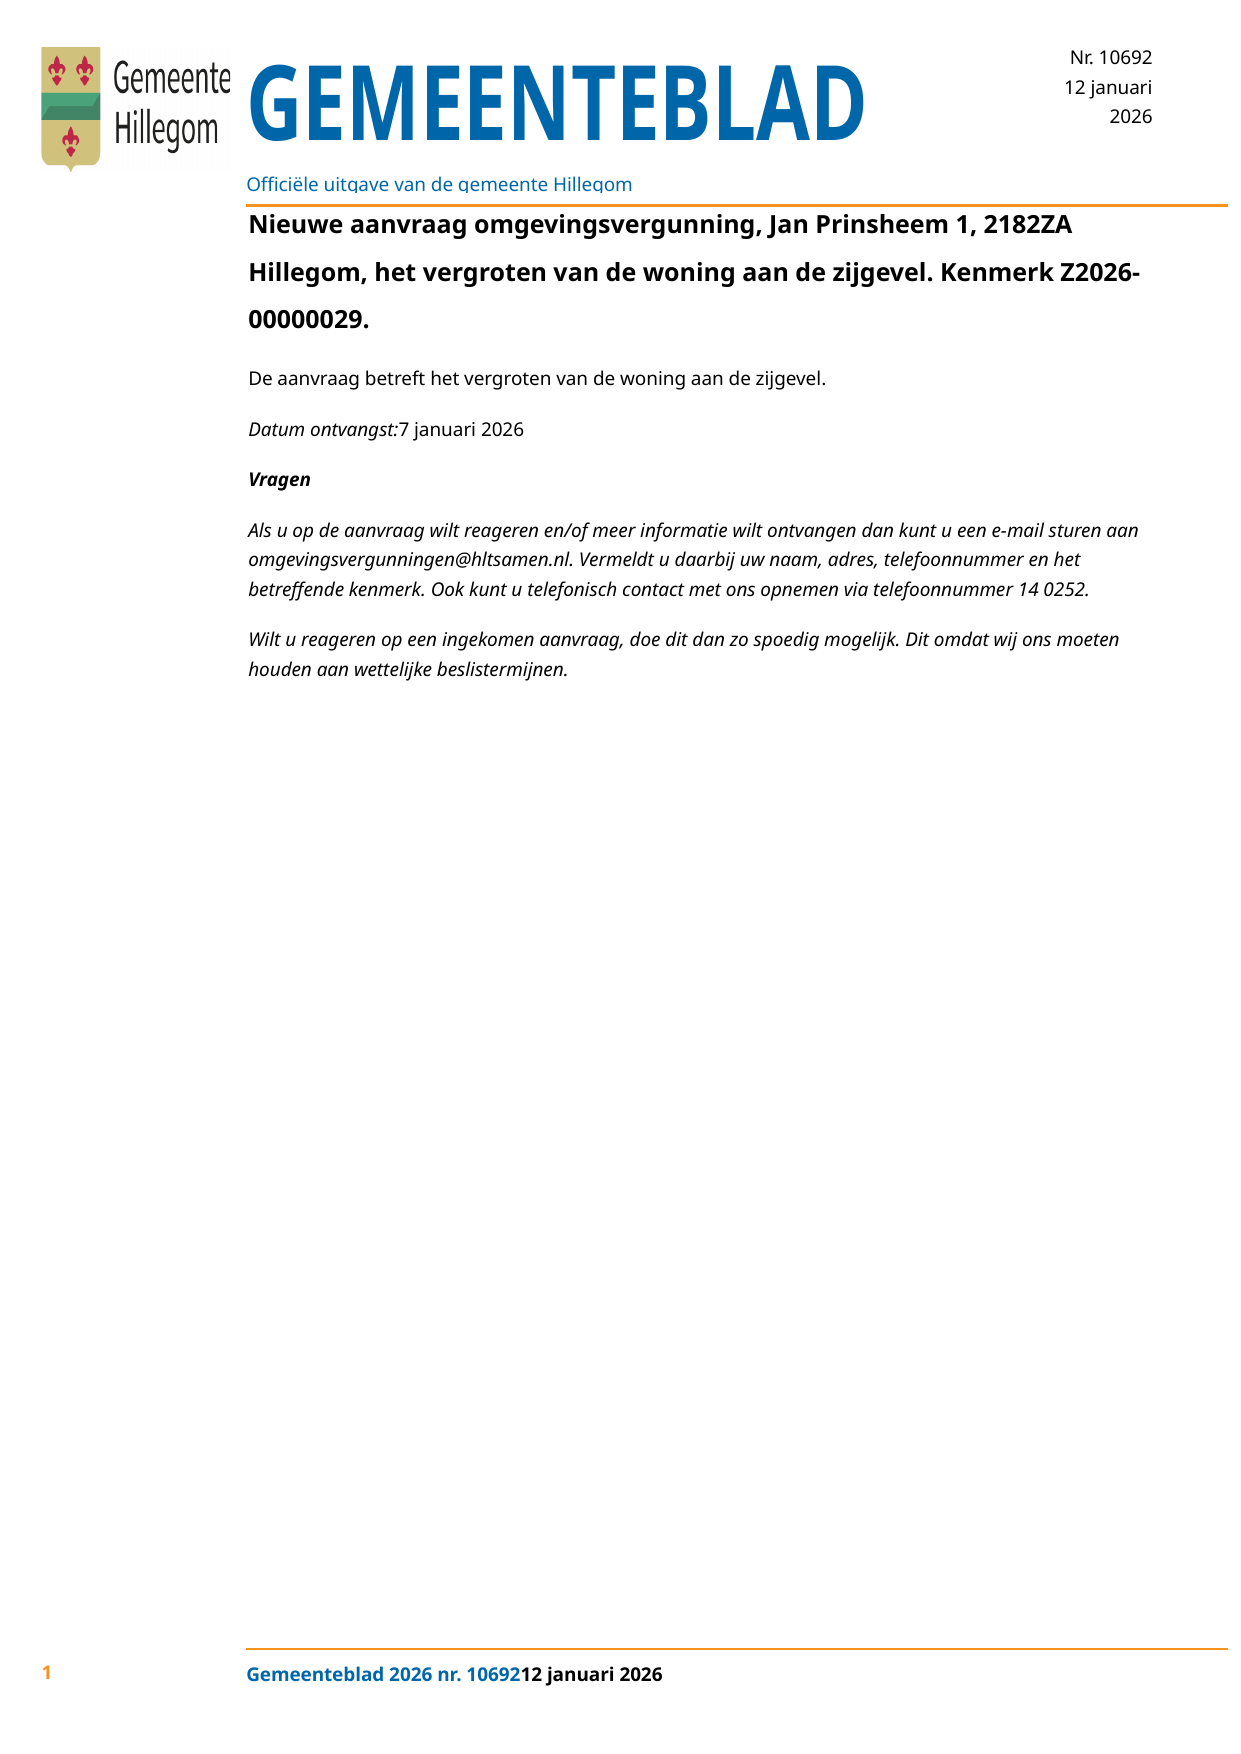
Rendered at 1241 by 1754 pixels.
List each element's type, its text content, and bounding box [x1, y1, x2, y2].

text Wilt u reageren op een ingekomen aanvraag, doe dit dan zo spoedig mogelijk. Dit omdat wij ons moeten houden aan wettelijke beslistermijnen. [248, 626, 1152, 682]
text Datum ontvangst:7 januari 2026 [248, 416, 1152, 442]
text Als u op de aanvraag wilt reageren en/of meer informatie wilt ontvangen dan kunt u een e-mail sturen aan omgevingsvergunningen@hltsamen.nl. Vermeldt u daarbij uw naam, adres, telefoonnummer en het betreffende kenmerk. Ook kunt u telefonisch contact met ons opnemen via telefoonnummer 14 0252. [248, 517, 1152, 602]
text De aanvraag betreft het vergroten van de woning aan de zijgevel. [248, 366, 1152, 391]
text Nieuwe aanvraag omgevingsvergunning, Jan Prinsheem 1, 2182ZA Hillegom, het vergroten van de woning aan de zijgevel. Kenmerk Z2026-00000029. [248, 207, 1152, 336]
text Vragen [248, 466, 1152, 492]
picture [41, 47, 231, 172]
